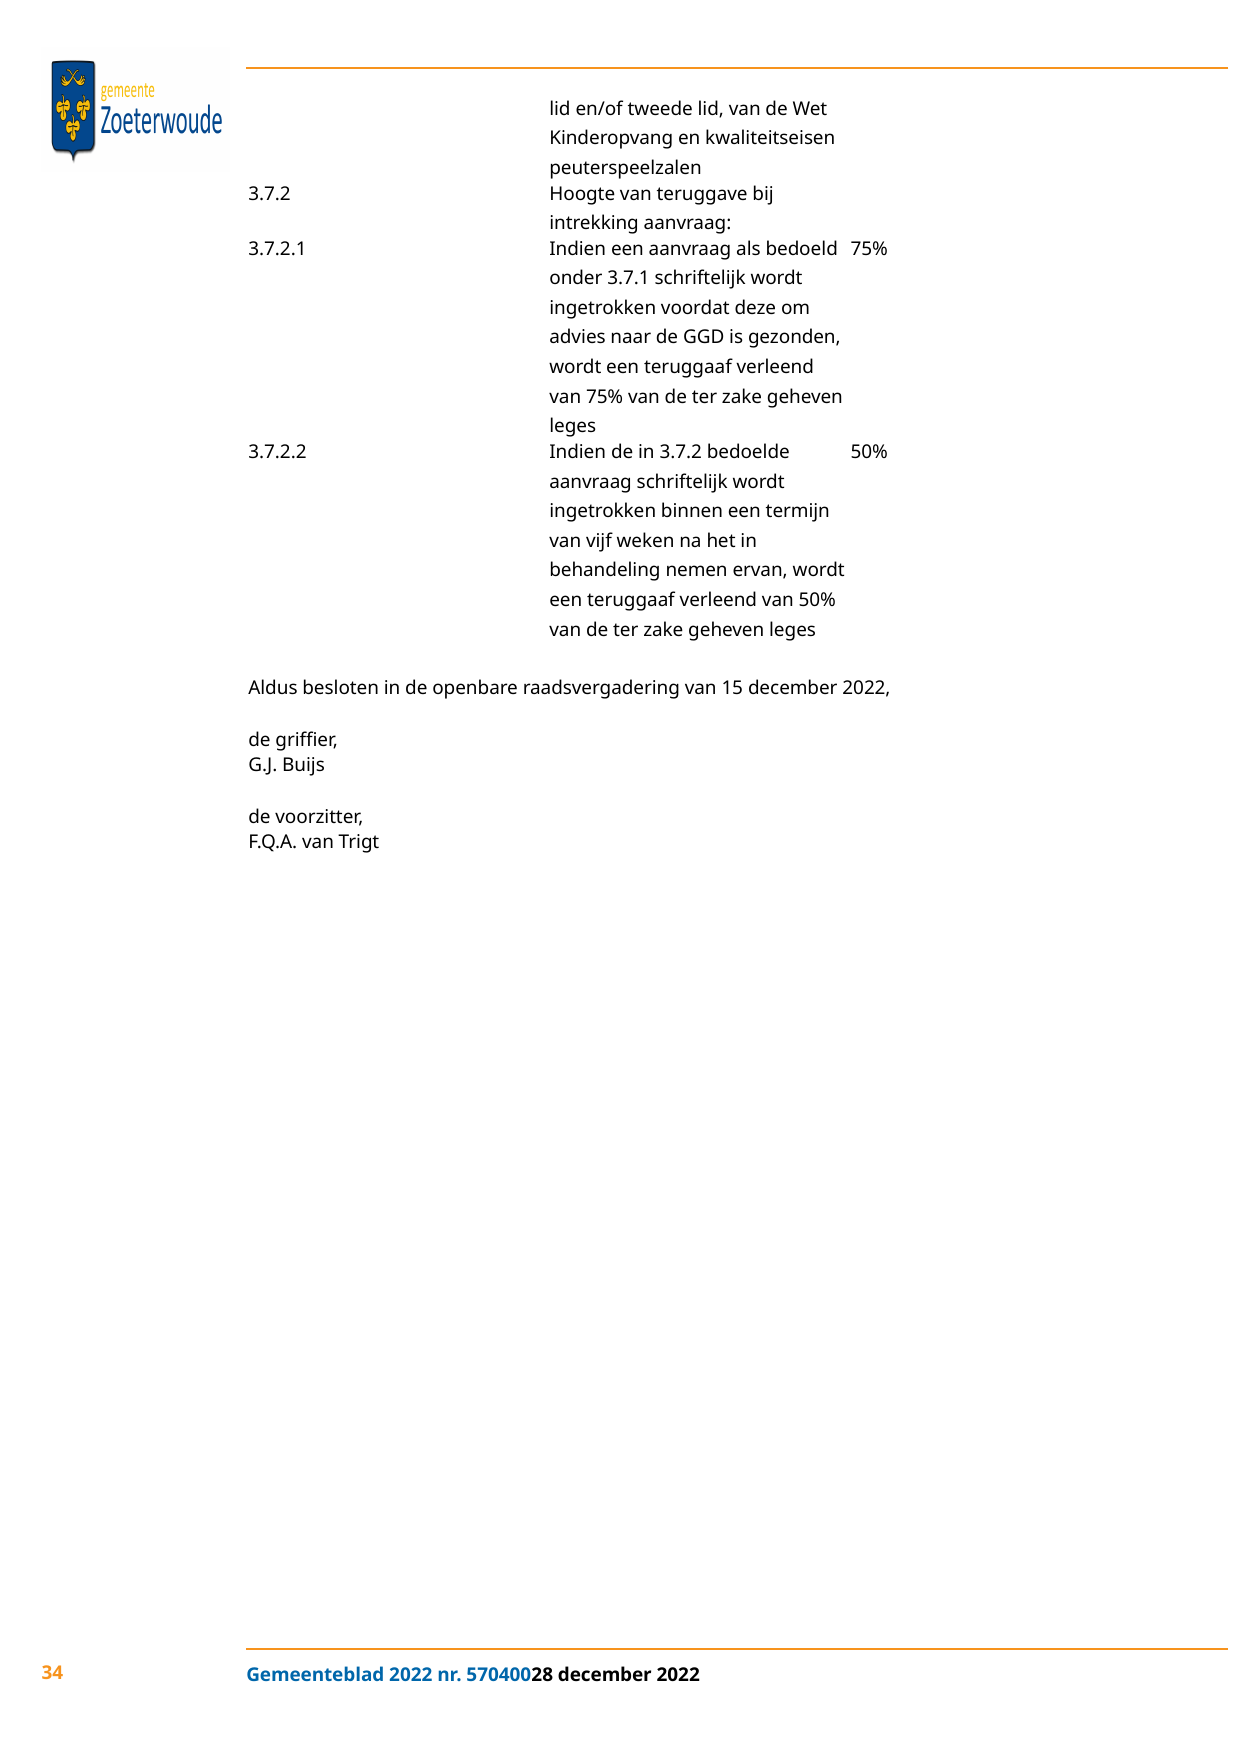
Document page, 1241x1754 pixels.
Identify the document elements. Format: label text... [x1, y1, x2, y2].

table_cell Indien de in 3.7.2 bedoelde aanvraag schriftelijk wordt ingetrokken binnen een termijn van vijf weken na het in behandeling nemen ervan, wordt een teruggaaf verleend van 50% van de ter zake geheven leges [549, 438, 850, 641]
text de voorzitter, [248, 803, 1152, 829]
table_cell 3.7.2.1 [248, 235, 549, 438]
table_cell Hoogte van teruggave bij intrekking aanvraag: [549, 180, 850, 235]
text Aldus besloten in de openbare raadsvergadering van 15 december 2022, [248, 674, 1152, 700]
table_cell Indien een aanvraag als bedoeld onder 3.7.1 schriftelijk wordt ingetrokken voordat deze om advies naar de GGD is gezonden, wordt een teruggaaf verleend van 75% van de ter zake geheven leges [549, 235, 850, 438]
table_cell lid en/of tweede lid, van de Wet Kinderopvang en kwaliteitseisen peuterspeelzalen [549, 95, 850, 180]
text G.J. Buijs [248, 751, 1152, 777]
table_cell [850, 180, 1152, 235]
text de griffier, [248, 726, 1152, 751]
table_cell [248, 95, 549, 180]
table_cell [850, 95, 1152, 180]
text F.Q.A. van Trigt [248, 829, 1152, 854]
table_cell 75% [850, 235, 1152, 438]
picture [41, 47, 231, 172]
table_cell 3.7.2 [248, 180, 549, 235]
table_cell 50% [850, 438, 1152, 641]
table_cell 3.7.2.2 [248, 438, 549, 641]
